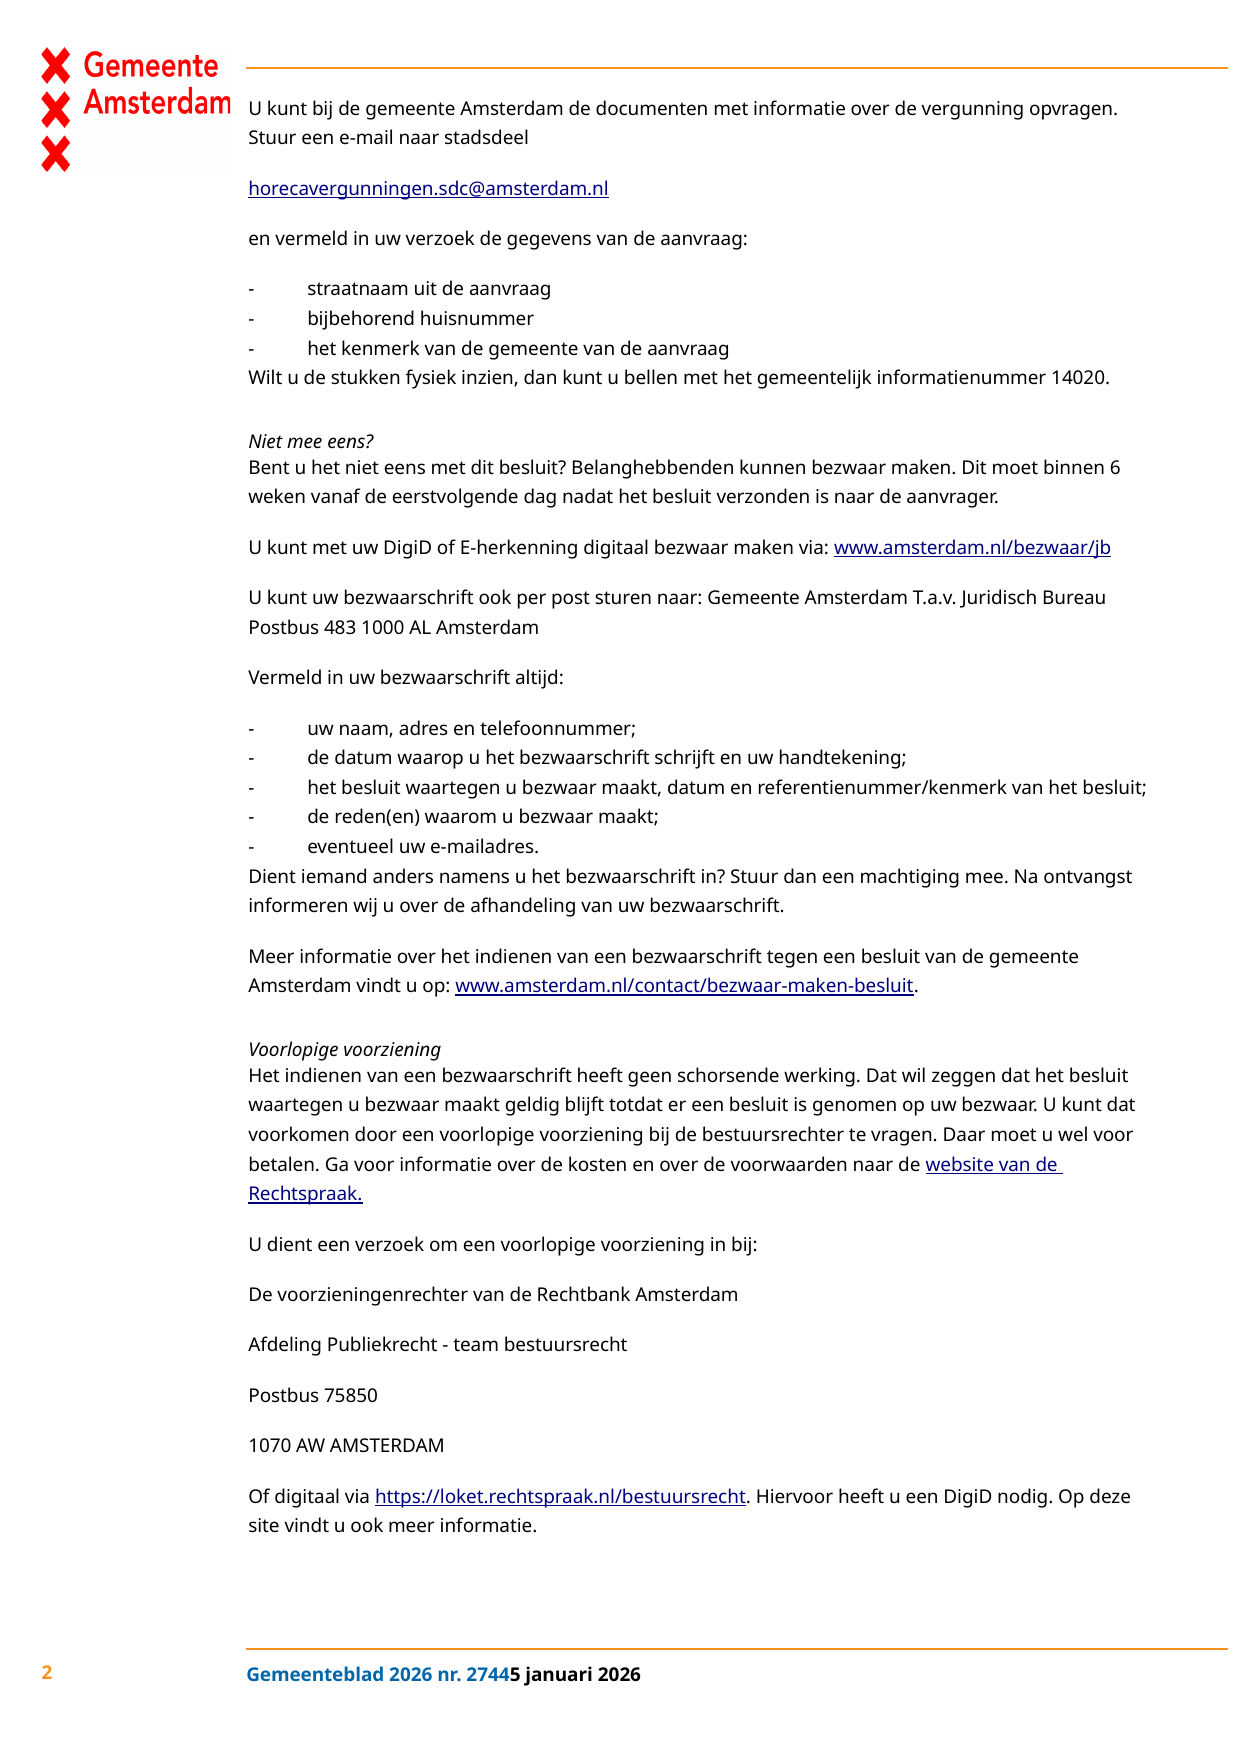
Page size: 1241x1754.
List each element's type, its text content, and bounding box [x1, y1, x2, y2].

text Meer informatie over het indienen van een bezwaarschrift tegen een besluit van de gemeente Amsterdam vindt u op: www.amsterdam.nl/contact/bezwaar-maken-besluit. [248, 943, 1152, 998]
text Bent u het niet eens met dit besluit? Belanghebbenden kunnen bezwaar maken. Dit moet binnen 6 weken vanaf de eerstvolgende dag nadat het besluit verzonden is naar de aanvrager. [248, 454, 1152, 509]
text Het indienen van een bezwaarschrift heeft geen schorsende werking. Dat wil zeggen dat het besluit waartegen u bezwaar maakt geldig blijft totdat er een besluit is genomen op uw bezwaar. U kunt dat voorkomen door een voorlopige voorziening bij de bestuursrechter te vragen. Daar moet u wel voor betalen. Ga voor informatie over de kosten en over de voorwaarden naar de website van de Rechtspraak. [248, 1062, 1152, 1206]
text U kunt met uw DigiD of E-herkenning digitaal bezwaar maken via: www.amsterdam.nl/bezwaar/jb [248, 534, 1152, 560]
text horecavergunningen.sdc@amsterdam.nl [248, 175, 1152, 201]
text Niet mee eens? [248, 428, 1152, 454]
text U kunt bij de gemeente Amsterdam de documenten met informatie over de vergunning opvragen. Stuur een e-mail naar stadsdeel [248, 95, 1152, 150]
list de datum waarop u het bezwaarschrift schrijft en uw handtekening; [248, 744, 1152, 770]
text Of digitaal via https://loket.rechtspraak.nl/bestuursrecht. Hiervoor heeft u een DigiD nodig. Op deze site vindt u ook meer informatie. [248, 1483, 1152, 1538]
list straatnaam uit de aanvraag [248, 276, 1152, 301]
text Afdeling Publiekrecht - team bestuursrecht [248, 1332, 1152, 1357]
text Wilt u de stukken fysiek inzien, dan kunt u bellen met het gemeentelijk informatienummer 14020. [248, 364, 1152, 390]
text 1070 AW AMSTERDAM [248, 1432, 1152, 1458]
text U kunt uw bezwaarschrift ook per post sturen naar: Gemeente Amsterdam T.a.v. Juridisch Bureau Postbus 483 1000 AL Amsterdam [248, 584, 1152, 640]
text De voorzieningenrechter van de Rechtbank Amsterdam [248, 1281, 1152, 1307]
list eventueel uw e-mailadres. [248, 833, 1152, 859]
list het besluit waartegen u bezwaar maakt, datum en referentienummer/kenmerk van het besluit; [248, 774, 1152, 800]
list het kenmerk van de gemeente van de aanvraag [248, 335, 1152, 361]
list uw naam, adres en telefoonnummer; [248, 715, 1152, 741]
text U dient een verzoek om een voorlopige voorziening in bij: [248, 1231, 1152, 1257]
picture [41, 47, 231, 172]
text Voorlopige voorziening [248, 1036, 1152, 1062]
text Postbus 75850 [248, 1382, 1152, 1408]
text en vermeld in uw verzoek de gegevens van de aanvraag: [248, 225, 1152, 251]
text Vermeld in uw bezwaarschrift altijd: [248, 664, 1152, 690]
list bijbehorend huisnummer [248, 305, 1152, 331]
list de reden(en) waarom u bezwaar maakt; [248, 804, 1152, 829]
text Dient iemand anders namens u het bezwaarschrift in? Stuur dan een machtiging mee. Na ontvangst informeren wij u over de afhandeling van uw bezwaarschrift. [248, 863, 1152, 918]
